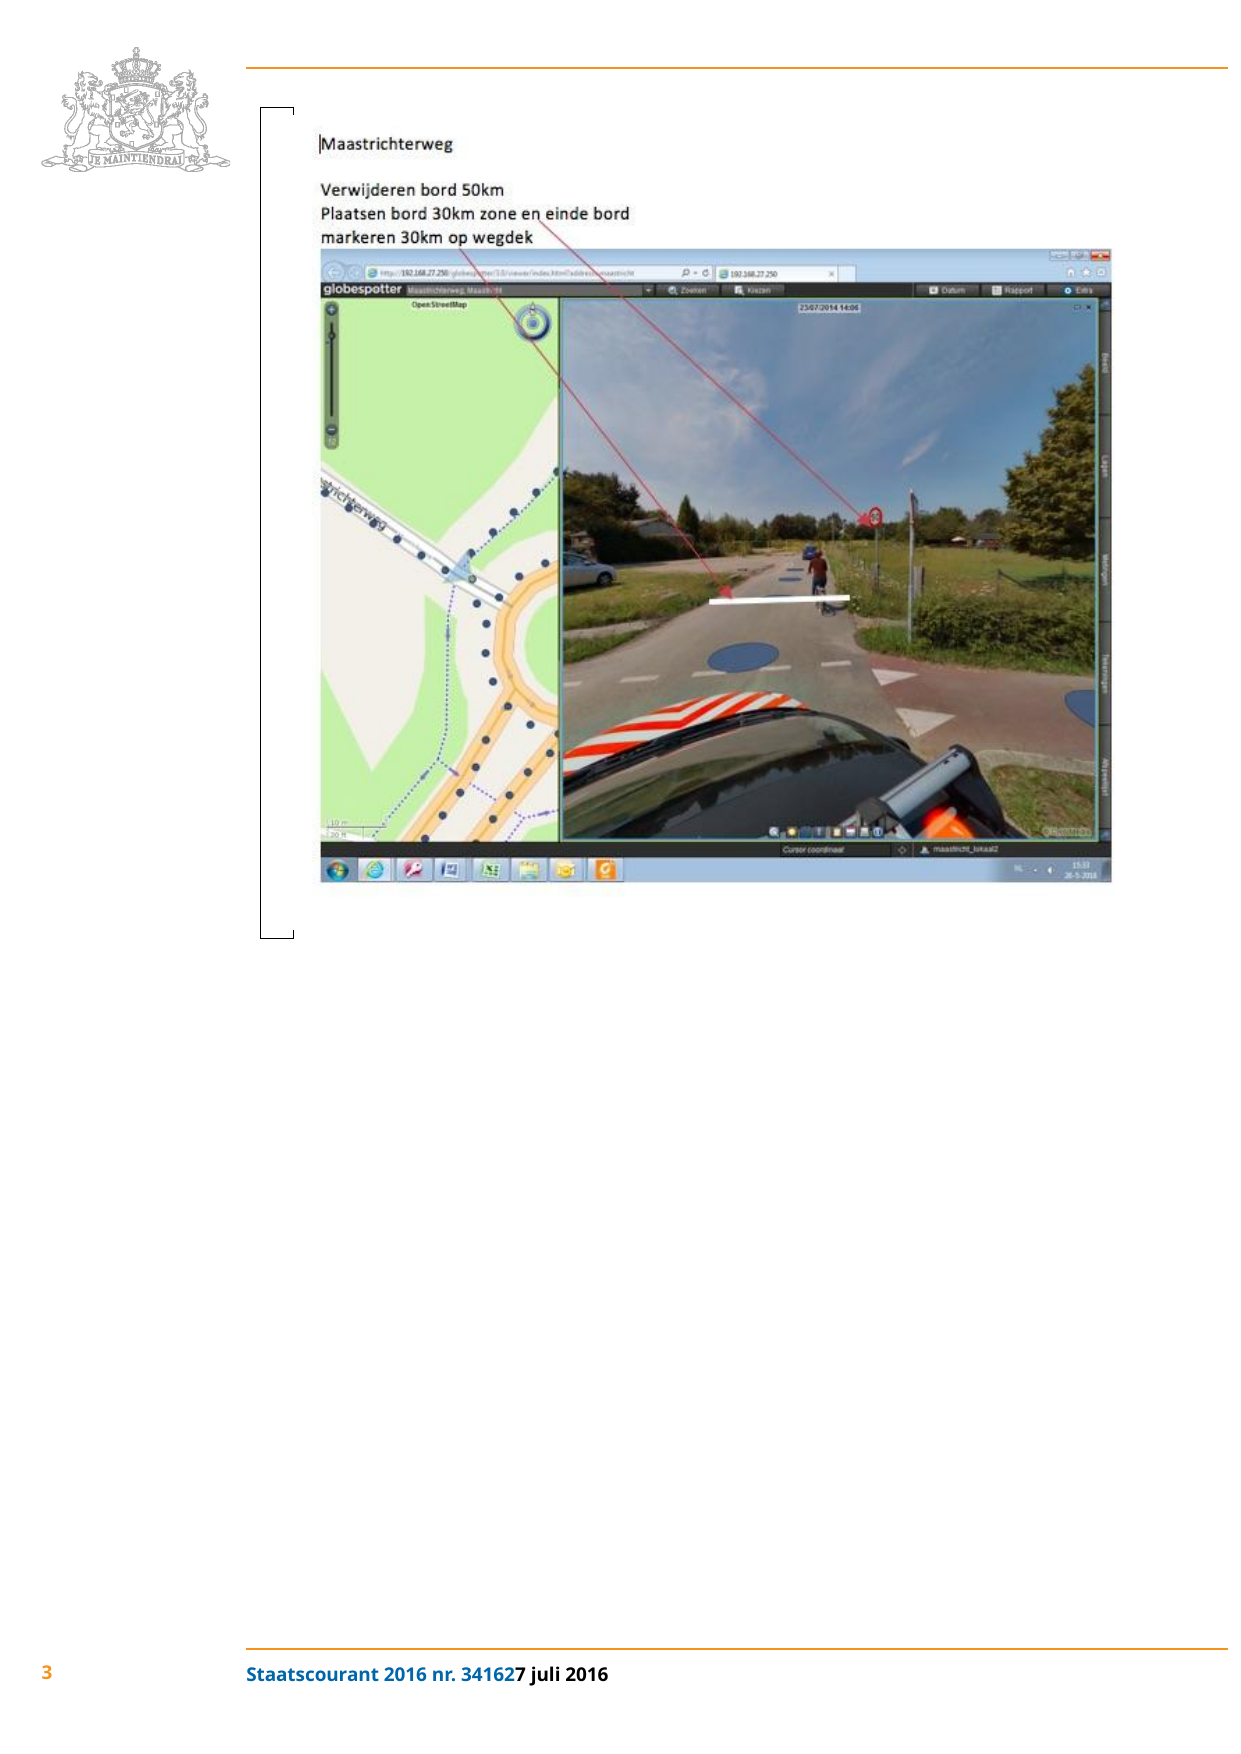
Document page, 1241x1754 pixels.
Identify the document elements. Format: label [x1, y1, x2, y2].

picture [268, 115, 1173, 930]
picture [41, 47, 231, 172]
